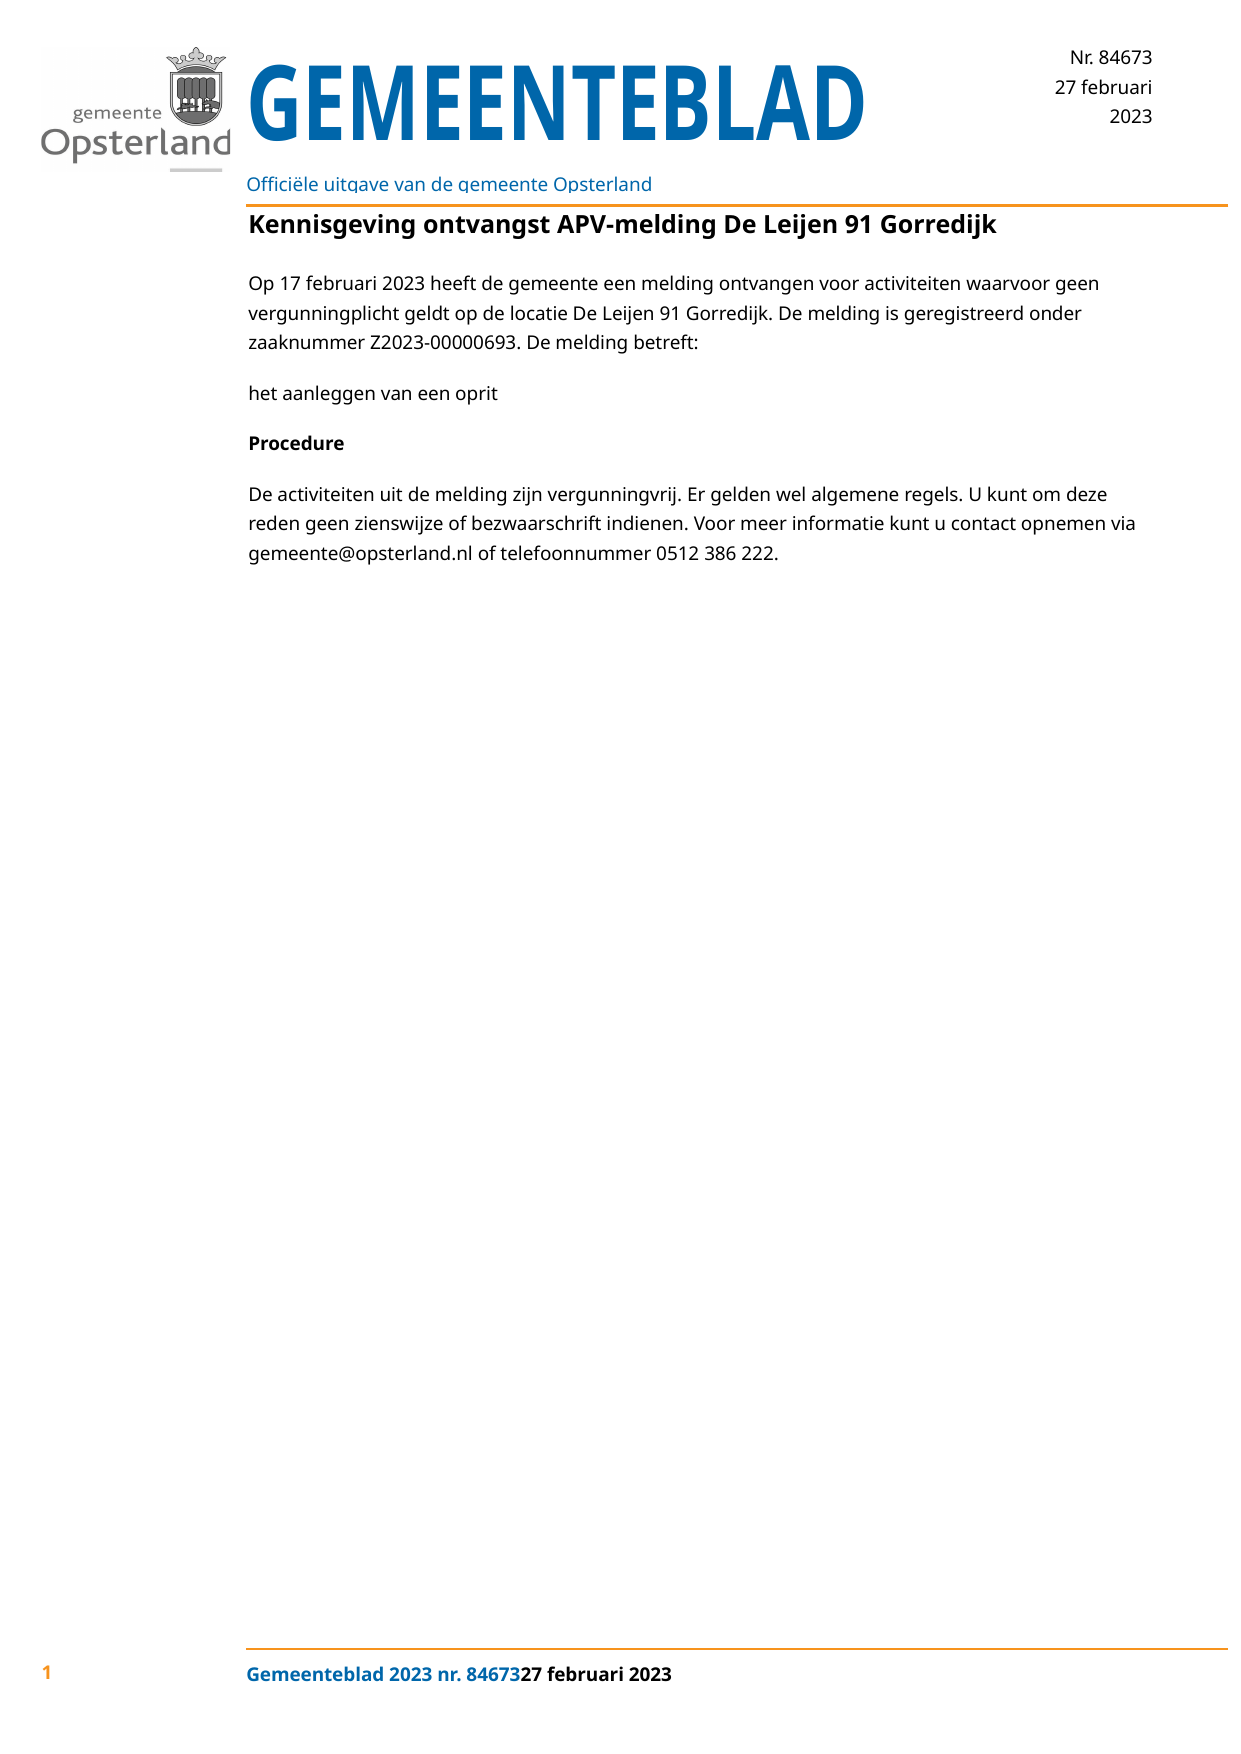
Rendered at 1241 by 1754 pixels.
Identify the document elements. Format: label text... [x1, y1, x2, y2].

text het aanleggen van een oprit [248, 380, 1152, 406]
text De activiteiten uit de melding zijn vergunningvrij. Er gelden wel algemene regels. U kunt om deze reden geen zienswijze of bezwaarschrift indienen. Voor meer informatie kunt u contact opnemen via gemeente@opsterland.nl of telefoonnummer 0512 386 222. [248, 481, 1152, 566]
text Op 17 februari 2023 heeft de gemeente een melding ontvangen voor activiteiten waarvoor geen vergunningplicht geldt op de locatie De Leijen 91 Gorredijk. De melding is geregistreerd onder zaaknummer Z2023-00000693. De melding betreft: [248, 270, 1152, 355]
text Procedure [248, 430, 1152, 456]
text Kennisgeving ontvangst APV-melding De Leijen 91 Gorredijk [248, 207, 1152, 241]
picture [41, 47, 231, 172]
